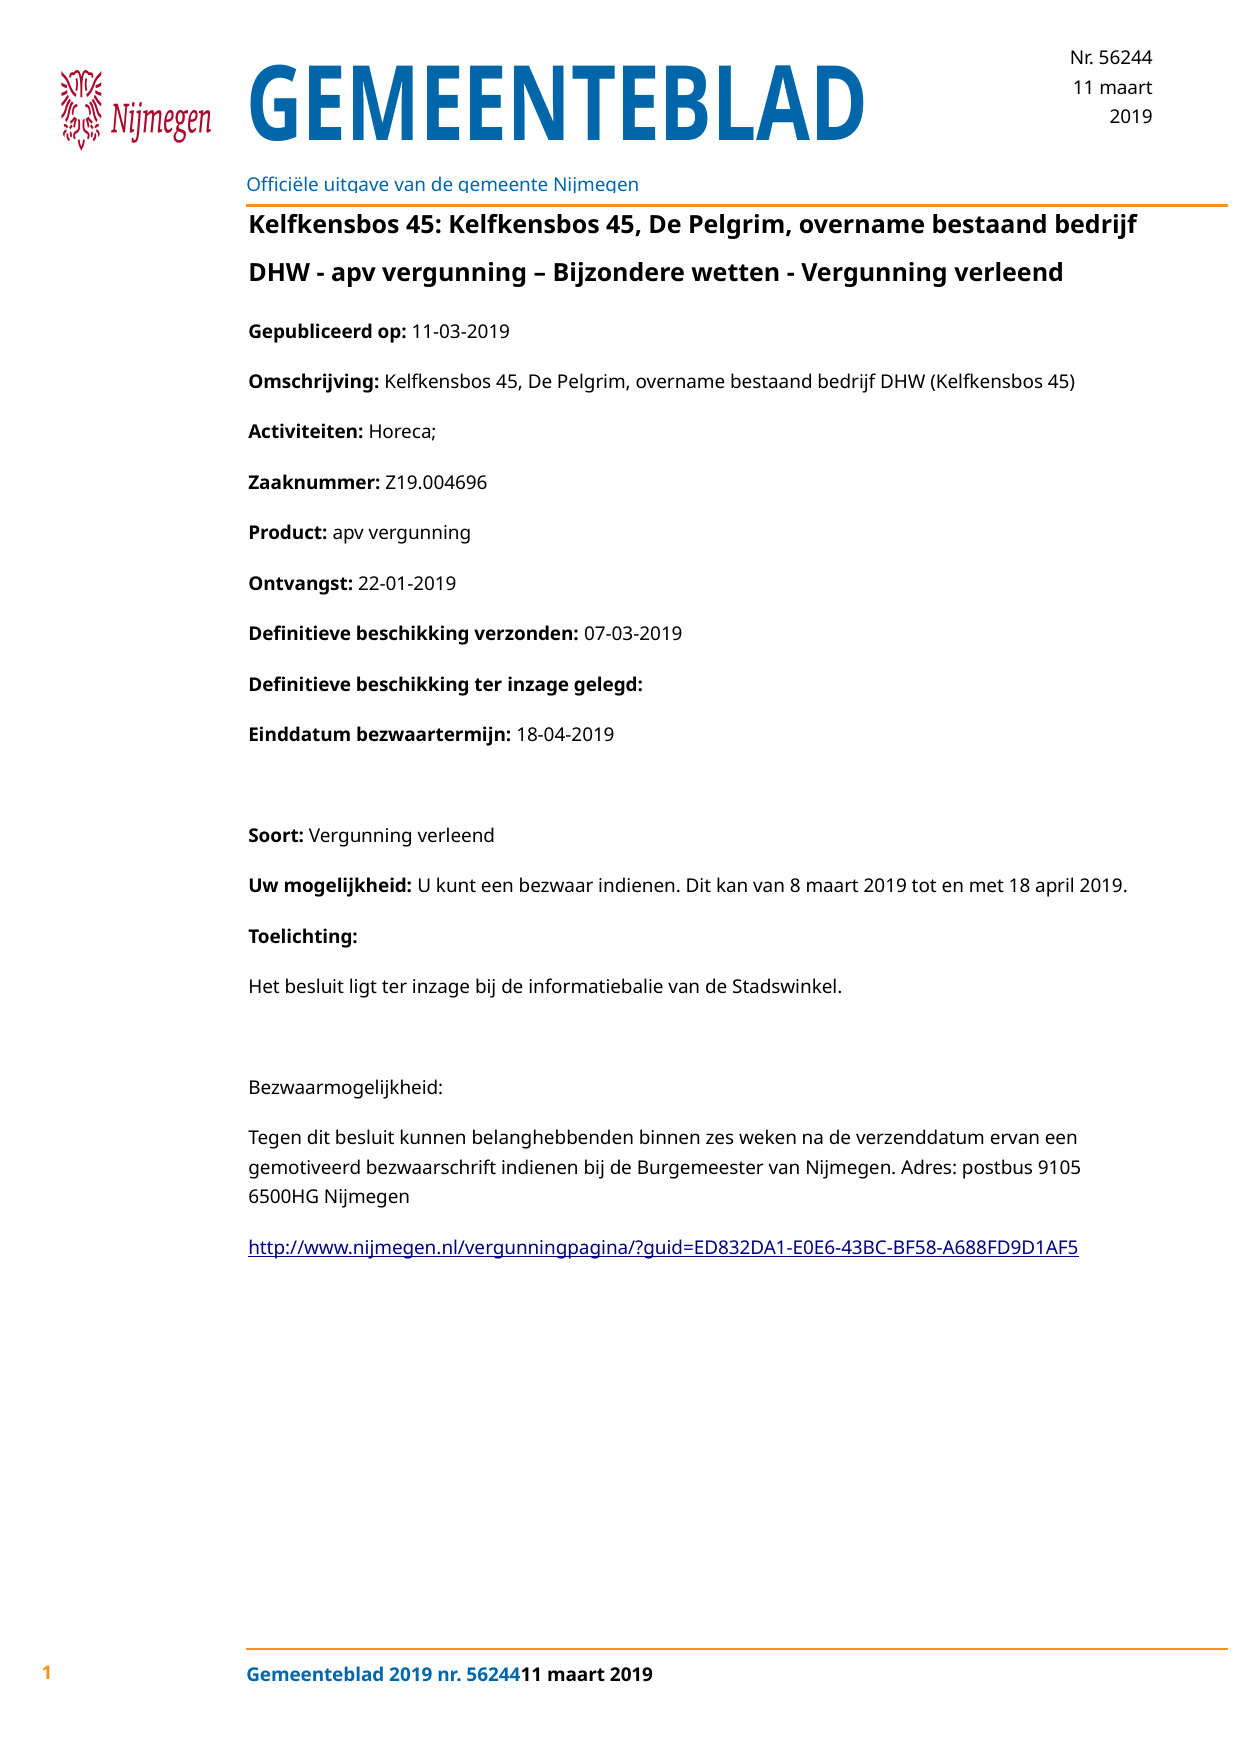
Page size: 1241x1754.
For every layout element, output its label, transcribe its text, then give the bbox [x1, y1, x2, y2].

text Product: apv vergunning [248, 519, 1152, 545]
text Einddatum bezwaartermijn: 18-04-2019 [248, 721, 1152, 747]
text Tegen dit besluit kunnen belanghebbenden binnen zes weken na de verzenddatum ervan een gemotiveerd bezwaarschrift indienen bij de Burgemeester van Nijmegen. Adres: postbus 9105 6500HG Nijmegen [248, 1124, 1152, 1209]
text Ontvangst: 22-01-2019 [248, 570, 1152, 596]
picture [41, 47, 231, 172]
text Omschrijving: Kelfkensbos 45, De Pelgrim, overname bestaand bedrijf DHW (Kelfkensbos 45) [248, 368, 1152, 394]
text Activiteiten: Horeca; [248, 419, 1152, 444]
text Uw mogelijkheid: U kunt een bezwaar indienen. Dit kan van 8 maart 2019 tot en met 18 april 2019. [248, 872, 1152, 898]
text Bezwaarmogelijkheid: [248, 1074, 1152, 1100]
text Kelfkensbos 45: Kelfkensbos 45, De Pelgrim, overname bestaand bedrijf DHW - apv vergunning – Bijzondere wetten - Vergunning verleend [248, 207, 1152, 288]
text Toelichting: [248, 923, 1152, 949]
text Gepubliceerd op: 11-03-2019 [248, 318, 1152, 344]
text Zaaknummer: Z19.004696 [248, 469, 1152, 495]
text Het besluit ligt ter inzage bij de informatiebalie van de Stadswinkel. [248, 973, 1152, 999]
text http://www.nijmegen.nl/vergunningpagina/?guid=ED832DA1-E0E6-43BC-BF58-A688FD9D1AF5 [248, 1234, 1152, 1260]
text Definitieve beschikking ter inzage gelegd: [248, 671, 1152, 697]
text Definitieve beschikking verzonden: 07-03-2019 [248, 620, 1152, 646]
text Soort: Vergunning verleend [248, 822, 1152, 848]
